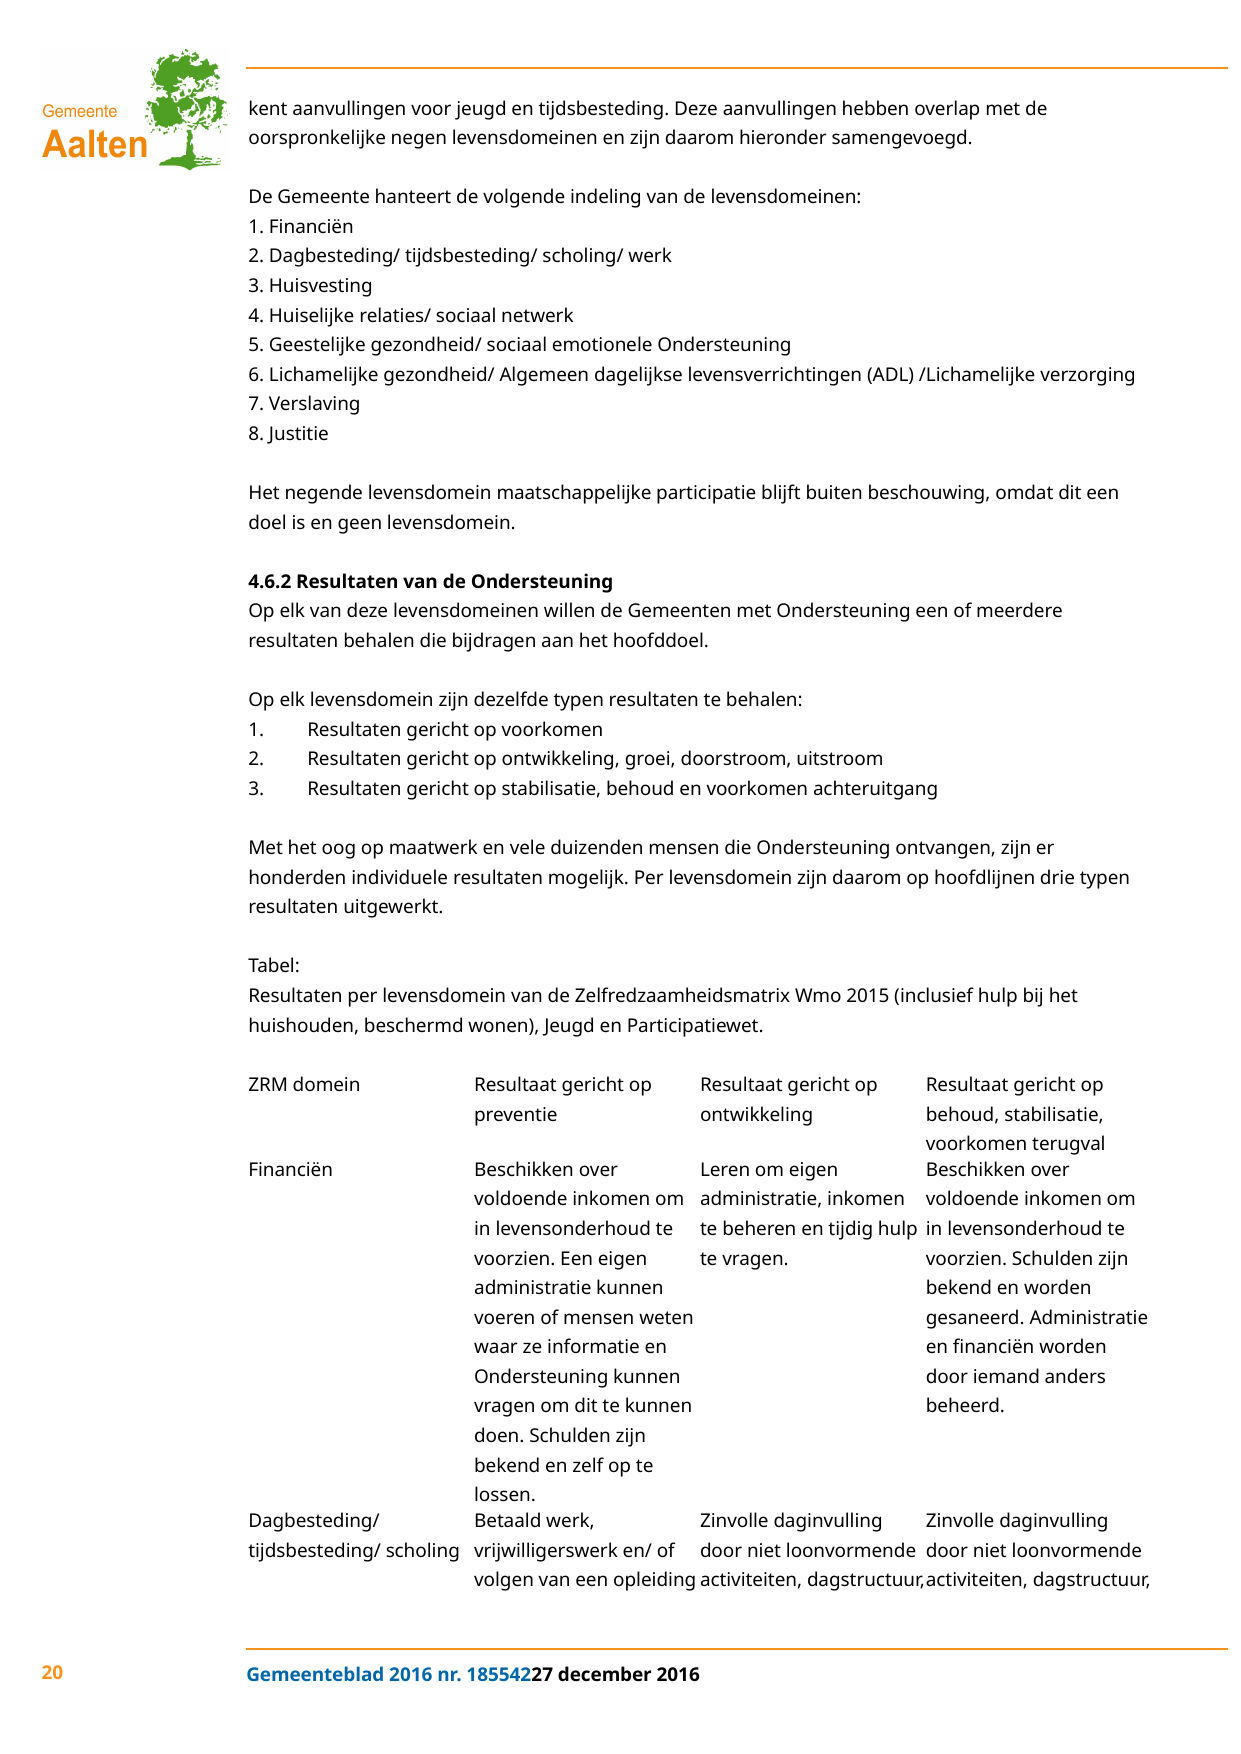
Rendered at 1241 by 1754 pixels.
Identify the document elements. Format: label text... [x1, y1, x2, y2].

text Op elk levensdomein zijn dezelfde typen resultaten te behalen: [248, 686, 1152, 712]
table_cell Zinvolle daginvulling door niet loonvormende activiteiten, dagstructuur, [700, 1507, 926, 1592]
text 2. Dagbesteding/ tijdsbesteding/ scholing/ werk [248, 243, 1152, 268]
list Resultaten gericht op voorkomen [248, 716, 1152, 742]
table_cell Leren om eigen administratie, inkomen te beheren en tijdig hulp te vragen. [700, 1156, 926, 1507]
table_cell Beschikken over voldoende inkomen om in levensonderhoud te voorzien. Schulden zijn bekend en worden gesaneerd. Administratie en financiën worden door iemand anders beheerd. [926, 1156, 1152, 1507]
text 3. Huisvesting [248, 272, 1152, 298]
text 5. Geestelijke gezondheid/ sociaal emotionele Ondersteuning [248, 331, 1152, 357]
text 1. Financiën [248, 213, 1152, 239]
text Tabel: [248, 953, 1152, 978]
table_cell Betaald werk, vrijwilligerswerk en/ of volgen van een opleiding [474, 1507, 700, 1592]
table_header Resultaat gericht op preventie [474, 1071, 700, 1156]
text Op elk van deze levensdomeinen willen de Gemeenten met Ondersteuning een of meerdere resultaten behalen die bijdragen aan het hoofddoel. [248, 598, 1152, 653]
table_header Resultaat gericht op ontwikkeling [700, 1071, 926, 1156]
list Resultaten gericht op ontwikkeling, groei, doorstroom, uitstroom [248, 746, 1152, 771]
text Met het oog op maatwerk en vele duizenden mensen die Ondersteuning ontvangen, zijn er honderden individuele resultaten mogelijk. Per levensdomein zijn daarom op hoofdlijnen drie typen resultaten uitgewerkt. [248, 834, 1152, 919]
text 7. Verslaving [248, 391, 1152, 416]
table_header Resultaat gericht op behoud, stabilisatie, voorkomen terugval [926, 1071, 1152, 1156]
text 4.6.2 Resultaten van de Ondersteuning [248, 568, 1152, 594]
text 8. Justitie [248, 420, 1152, 446]
picture [41, 47, 231, 172]
text Resultaten per levensdomein van de Zelfredzaamheidsmatrix Wmo 2015 (inclusief hulp bij het huishouden, beschermd wonen), Jeugd en Participatiewet. [248, 982, 1152, 1038]
text De Gemeente hanteert de volgende indeling van de levensdomeinen: [248, 183, 1152, 209]
table_cell Financiën [248, 1156, 474, 1507]
table_cell Zinvolle daginvulling door niet loonvormende activiteiten, dagstructuur, [926, 1507, 1152, 1592]
table_cell Dagbesteding/ tijdsbesteding/ scholing [248, 1507, 474, 1592]
table_header ZRM domein [248, 1071, 474, 1156]
text 6. Lichamelijke gezondheid/ Algemeen dagelijkse levensverrichtingen (ADL) /Lichamelijke verzorging [248, 361, 1152, 387]
text kent aanvullingen voor jeugd en tijdsbesteding. Deze aanvullingen hebben overlap met de oorspronkelijke negen levensdomeinen en zijn daarom hieronder samengevoegd. [248, 95, 1152, 150]
text 4. Huiselijke relaties/ sociaal netwerk [248, 302, 1152, 328]
text Het negende levensdomein maatschappelijke participatie blijft buiten beschouwing, omdat dit een doel is en geen levensdomein. [248, 479, 1152, 535]
list Resultaten gericht op stabilisatie, behoud en voorkomen achteruitgang [248, 775, 1152, 801]
table_cell Beschikken over voldoende inkomen om in levensonderhoud te voorzien. Een eigen administratie kunnen voeren of mensen weten waar ze informatie en Ondersteuning kunnen vragen om dit te kunnen doen. Schulden zijn bekend en zelf op te lossen. [474, 1156, 700, 1507]
